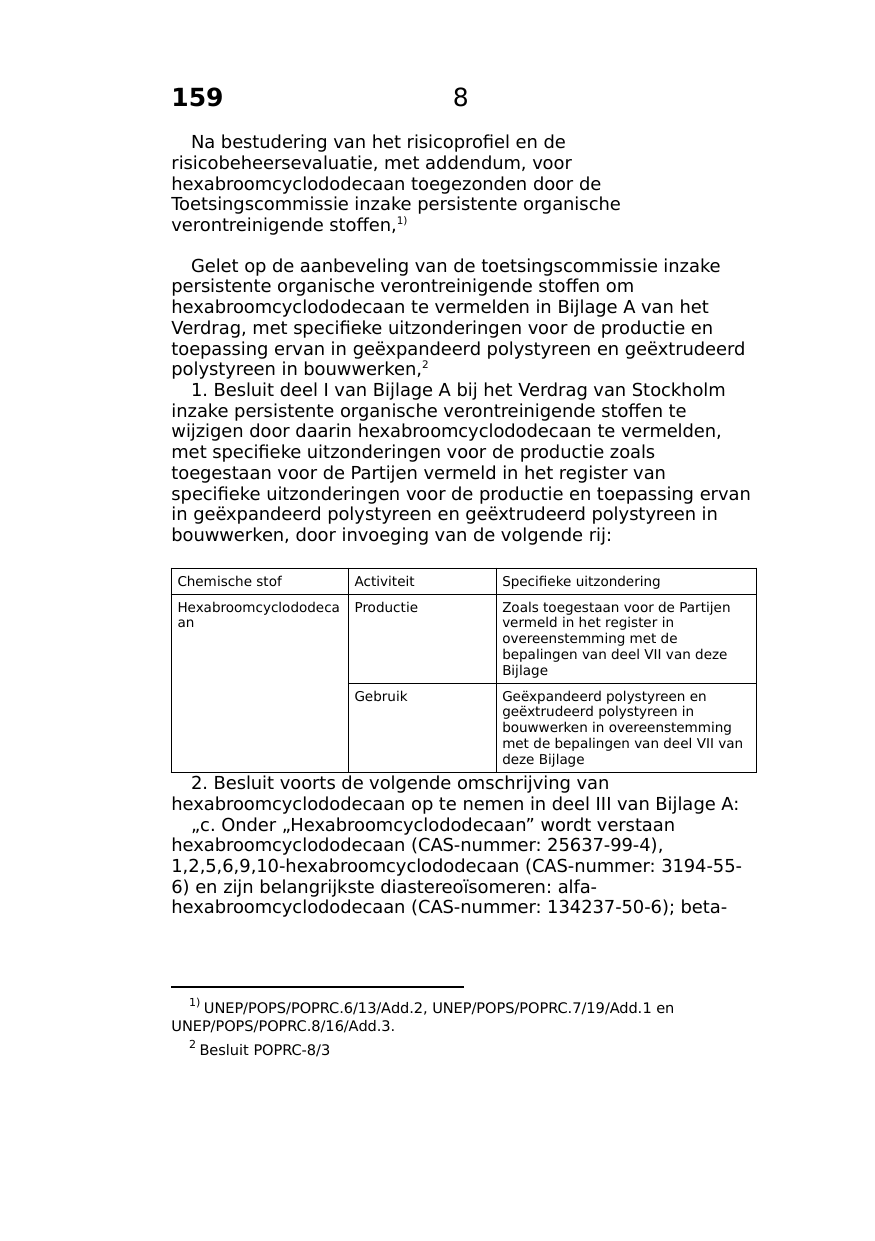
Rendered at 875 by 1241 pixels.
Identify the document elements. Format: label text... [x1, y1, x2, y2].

table_cell Geëxpandeerd polystyreen en geëxtrudeerd polystyreen in bouwwerken in overeenstemming met de bepalingen van deel VII van deze Bijlage [497, 684, 756, 772]
table_cell Hexabroomcyclododecaan [172, 595, 348, 772]
text 2. Besluit voorts de volgende omschrijving van hexabroomcyclododecaan op te nemen in deel III van Bijlage A: [171, 773, 756, 814]
table_cell Gebruik [349, 684, 496, 772]
text „c. Onder „Hexabroomcyclododecaan” wordt verstaan hexabroomcyclododecaan (CAS-nummer: 25637-99-4), 1,2,5,6,9,10-hexabroomcyclododecaan (CAS-nummer: 3194-55-6) en zijn belangrijkste diastereoïsomeren: alfa-hexabroomcyclododecaan (CAS-nummer: 134237-50-6); beta- [171, 814, 756, 918]
table_header Activiteit [349, 569, 496, 594]
table_header Chemische stof [172, 569, 348, 594]
text 1. Besluit deel I van Bijlage A bij het Verdrag van Stockholm inzake persistente organische verontreinigende stoffen te wijzigen door daarin hexabroomcyclododecaan te vermelden, met specifieke uitzonderingen voor de productie zoals toegestaan voor de Partijen vermeld in het register van specifieke uitzonderingen voor de productie en toepassing ervan in geëxpandeerd polystyreen en geëxtrudeerd polystyreen in bouwwerken, door invoeging van de volgende rij: [171, 380, 756, 546]
text Na bestudering van het risicoprofiel en de risicobeheersevaluatie, met addendum, voor hexabroomcyclododecaan toegezonden door de Toetsingscommissie inzake persistente organische verontreinigende stoffen, [171, 132, 756, 236]
table_cell Productie [349, 595, 496, 683]
text UNEP/POPS/POPRC.6/13/Add.2, UNEP/POPS/POPRC.7/19/Add.1 en UNEP/POPS/POPRC.8/16/Add.3. [171, 996, 756, 1035]
text Besluit POPRC-8/3 [171, 1038, 756, 1060]
table_cell Zoals toegestaan voor de Partijen vermeld in het register in overeenstemming met de bepalingen van deel VII van deze Bijlage [497, 595, 756, 683]
table_header Specifieke uitzondering [497, 569, 756, 594]
text Gelet op de aanbeveling van de toetsingscommissie inzake persistente organische verontreinigende stoffen om hexabroomcyclododecaan te vermelden in Bijlage A van het Verdrag, met specifieke uitzonderingen voor de productie en toepassing ervan in geëxpandeerd polystyreen en geëxtrudeerd polystyreen in bouwwerken, [171, 256, 756, 380]
